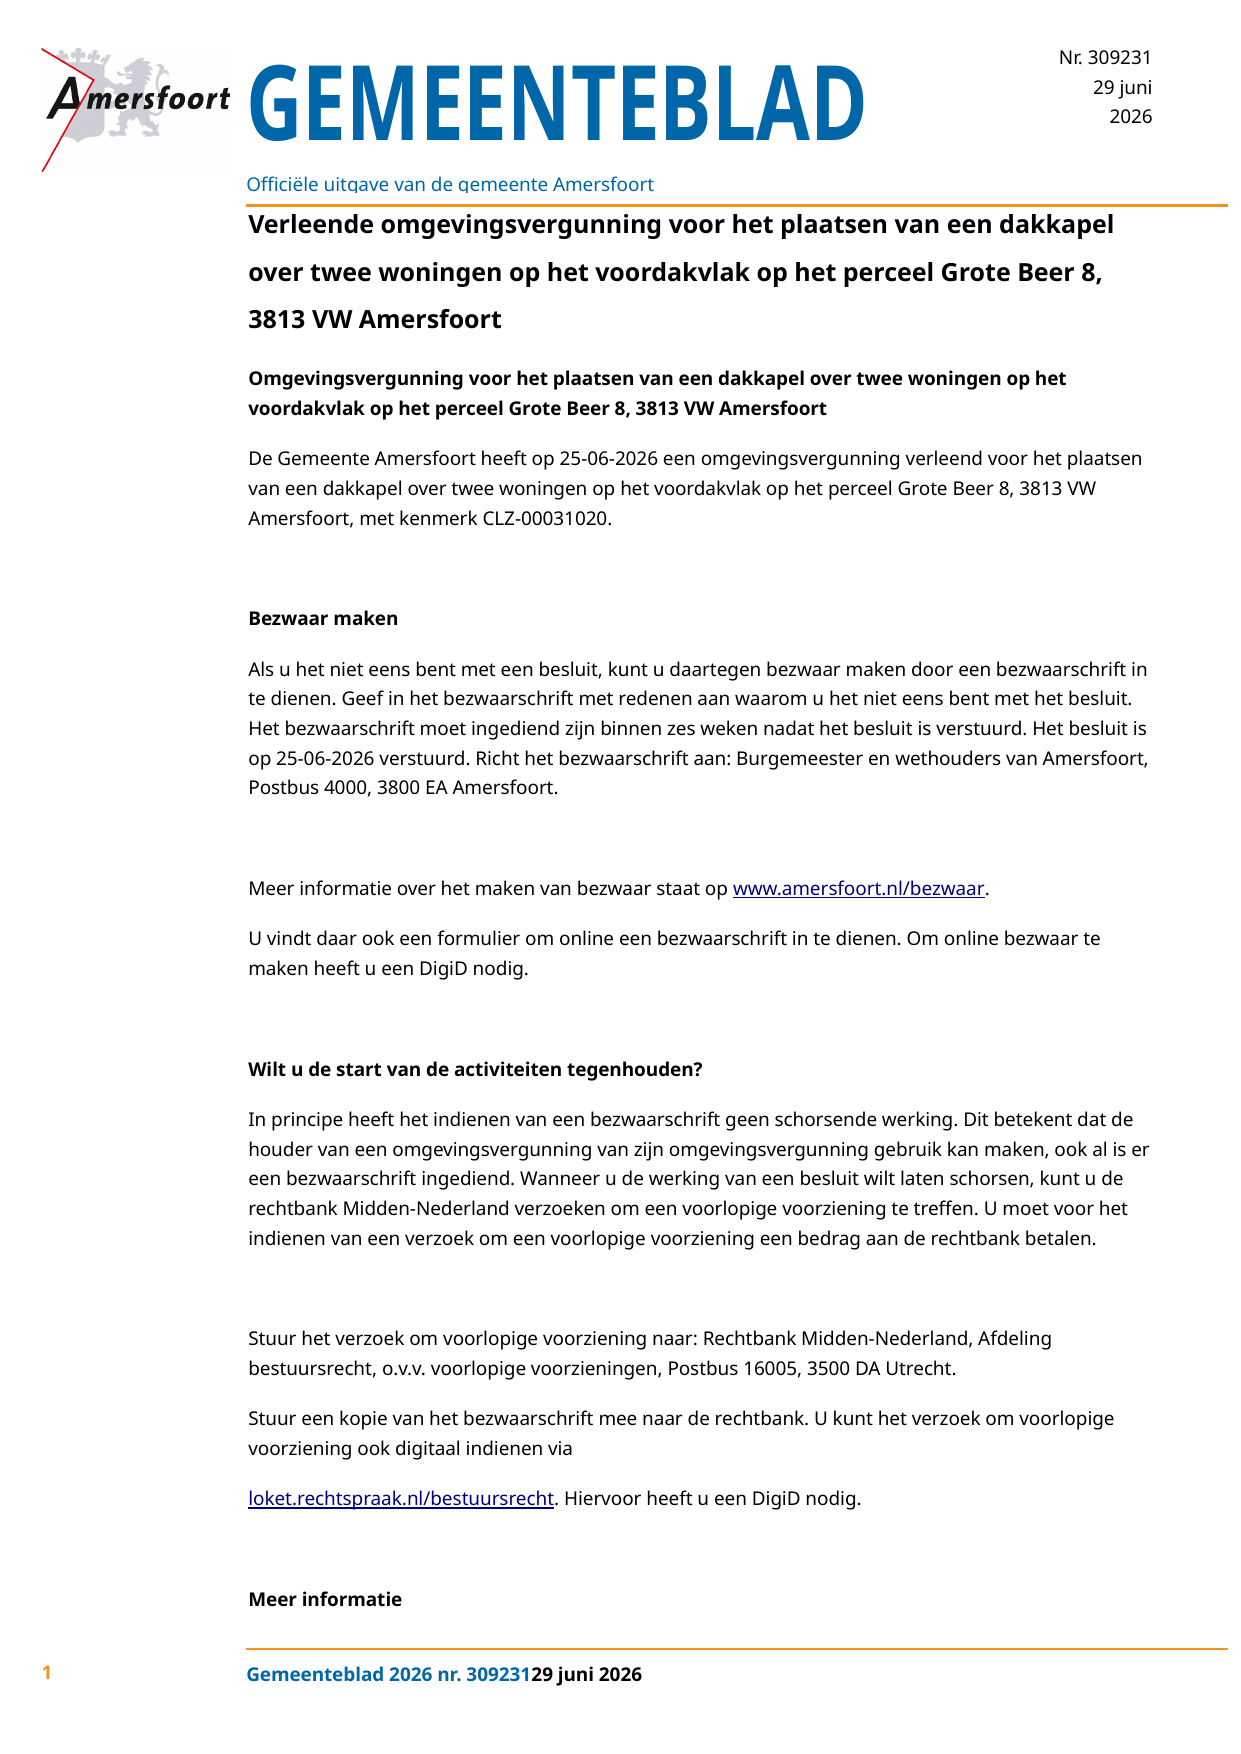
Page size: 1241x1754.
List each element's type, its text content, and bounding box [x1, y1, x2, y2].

text U vindt daar ook een formulier om online een bezwaarschrift in te dienen. Om online bezwaar te maken heeft u een DigiD nodig. [248, 926, 1152, 981]
picture [41, 47, 231, 172]
text Meer informatie [248, 1586, 1152, 1612]
text Bezwaar maken [248, 606, 1152, 631]
text In principe heeft het indienen van een bezwaarschrift geen schorsende werking. Dit betekent dat de houder van een omgevingsvergunning van zijn omgevingsvergunning gebruik kan maken, ook al is er een bezwaarschrift ingediend. Wanneer u de werking van een besluit wilt laten schorsen, kunt u de rechtbank Midden-Nederland verzoeken om een voorlopige voorziening te treffen. U moet voor het indienen van een verzoek om een voorlopige voorziening een bedrag aan de rechtbank betalen. [248, 1106, 1152, 1250]
text Stuur een kopie van het bezwaarschrift mee naar de rechtbank. U kunt het verzoek om voorlopige voorziening ook digitaal indienen via [248, 1406, 1152, 1461]
text Meer informatie over het maken van bezwaar staat op www.amersfoort.nl/bezwaar. [248, 875, 1152, 901]
text loket.rechtspraak.nl/bestuursrecht. Hiervoor heeft u een DigiD nodig. [248, 1486, 1152, 1511]
text Wilt u de start van de activiteiten tegenhouden? [248, 1056, 1152, 1082]
text Verleende omgevingsvergunning voor het plaatsen van een dakkapel over twee woningen op het voordakvlak op het perceel Grote Beer 8, 3813 VW Amersfoort [248, 207, 1152, 336]
text Stuur het verzoek om voorlopige voorziening naar: Rechtbank Midden-Nederland, Afdeling bestuursrecht, o.v.v. voorlopige voorzieningen, Postbus 16005, 3500 DA Utrecht. [248, 1326, 1152, 1381]
text Als u het niet eens bent met een besluit, kunt u daartegen bezwaar maken door een bezwaarschrift in te dienen. Geef in het bezwaarschrift met redenen aan waarom u het niet eens bent met het besluit. Het bezwaarschrift moet ingediend zijn binnen zes weken nadat het besluit is verstuurd. Het besluit is op 25-06-2026 verstuurd. Richt het bezwaarschrift aan: Burgemeester en wethouders van Amersfoort, Postbus 4000, 3800 EA Amersfoort. [248, 656, 1152, 800]
text De Gemeente Amersfoort heeft op 25-06-2026 een omgevingsvergunning verleend voor het plaatsen van een dakkapel over twee woningen op het voordakvlak op het perceel Grote Beer 8, 3813 VW Amersfoort, met kenmerk CLZ-00031020. [248, 446, 1152, 530]
text Omgevingsvergunning voor het plaatsen van een dakkapel over twee woningen op het voordakvlak op het perceel Grote Beer 8, 3813 VW Amersfoort [248, 366, 1152, 421]
